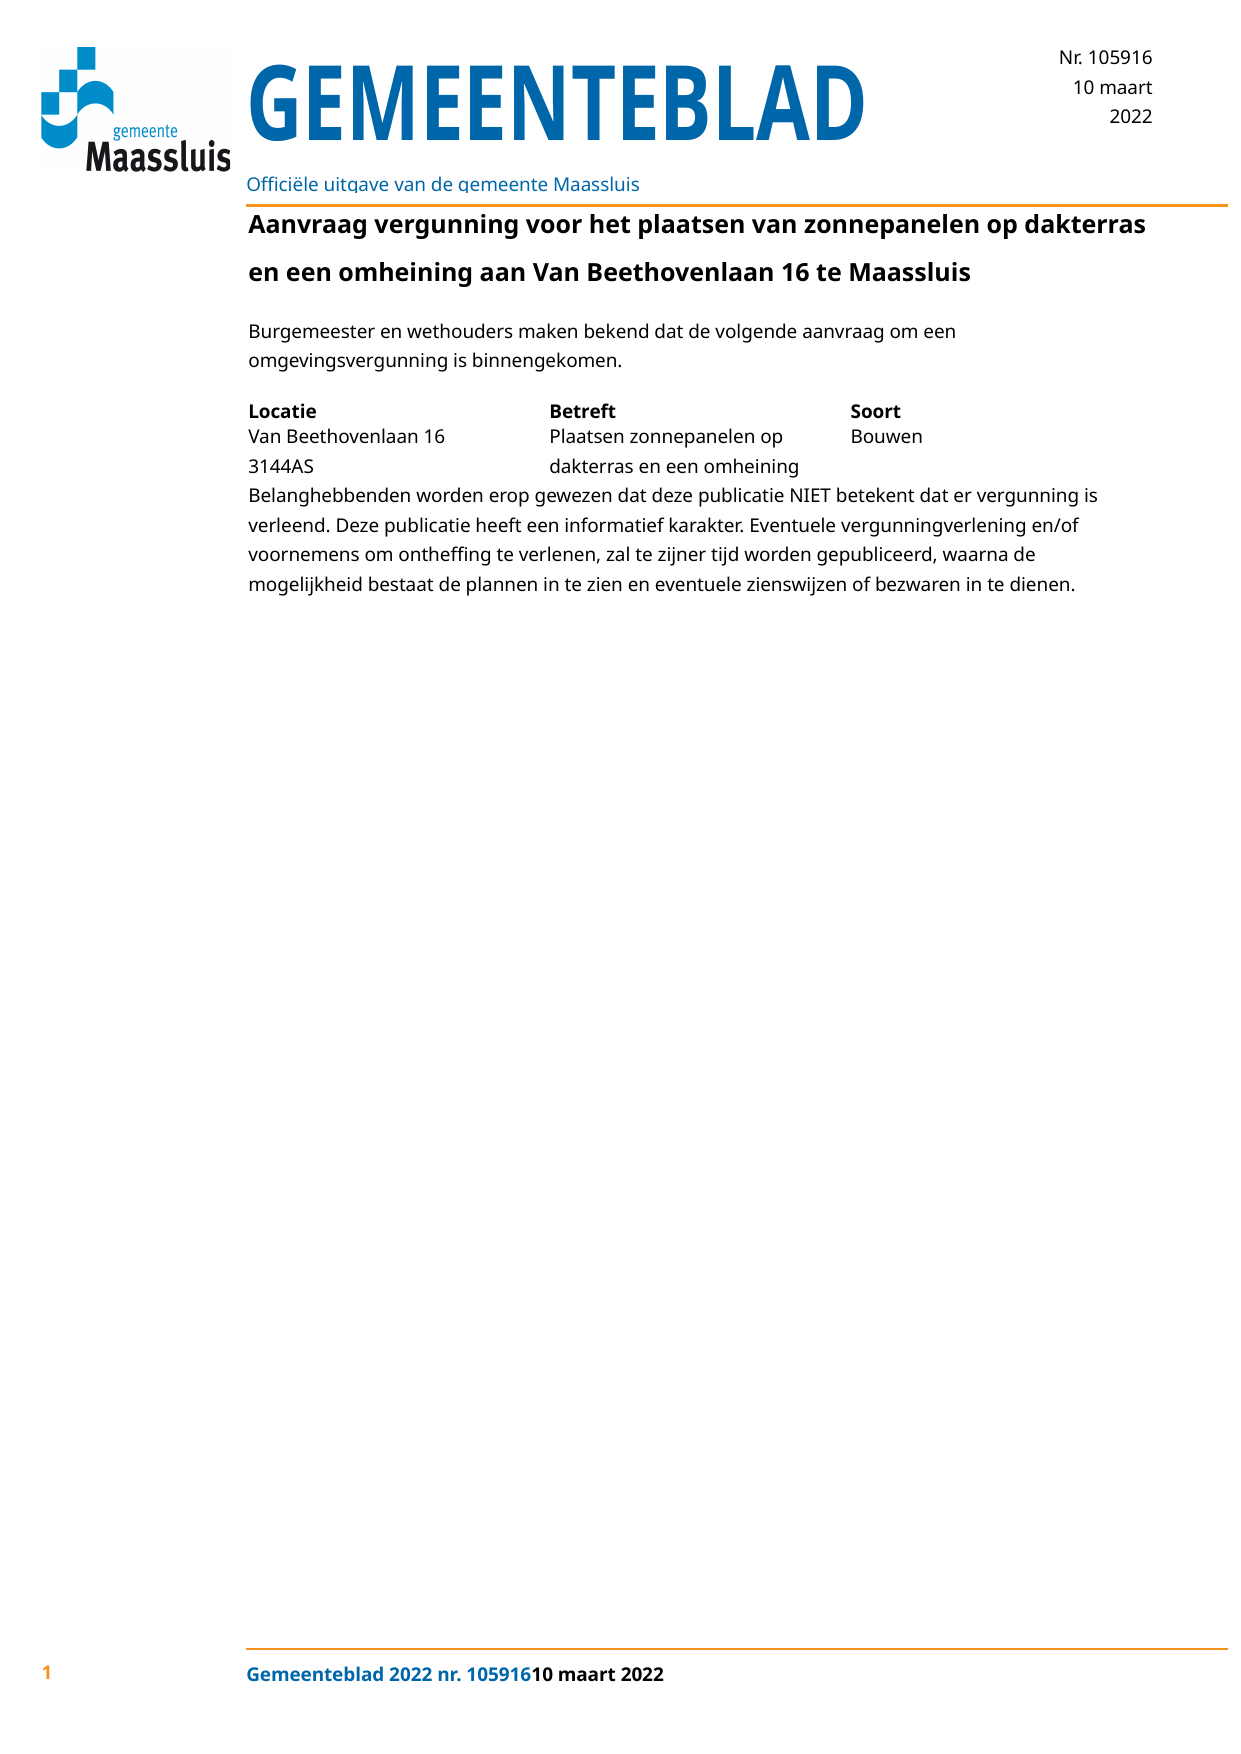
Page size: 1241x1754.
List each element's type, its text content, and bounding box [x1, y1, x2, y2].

table_cell Van Beethovenlaan 16 3144AS [248, 424, 549, 479]
picture [41, 47, 77, 92]
text Aanvraag vergunning voor het plaatsen van zonnepanelen op dakterras en een omheining aan Van Beethovenlaan 16 te Maassluis [248, 207, 1152, 288]
table_header Betreft [549, 398, 850, 424]
table_header Soort [850, 398, 1152, 424]
text Belanghebbenden worden erop gewezen dat deze publicatie NIET betekent dat er vergunning is verleend. Deze publicatie heeft een informatief karakter. Eventuele vergunningverlening en/of voornemens om ontheffing te verlenen, zal te zijner tijd worden gepubliceerd, waarna de mogelijkheid bestaat de plannen in te zien en eventuele zienswijzen of bezwaren in te dienen. [248, 482, 1152, 597]
table_cell Plaatsen zonnepanelen op dakterras en een omheining [549, 424, 850, 479]
text Burgemeester en wethouders maken bekend dat de volgende aanvraag om een omgevingsvergunning is binnengekomen. [248, 318, 1152, 373]
table_cell Bouwen [850, 424, 1152, 479]
picture [41, 47, 231, 172]
table_header Locatie [248, 398, 549, 424]
